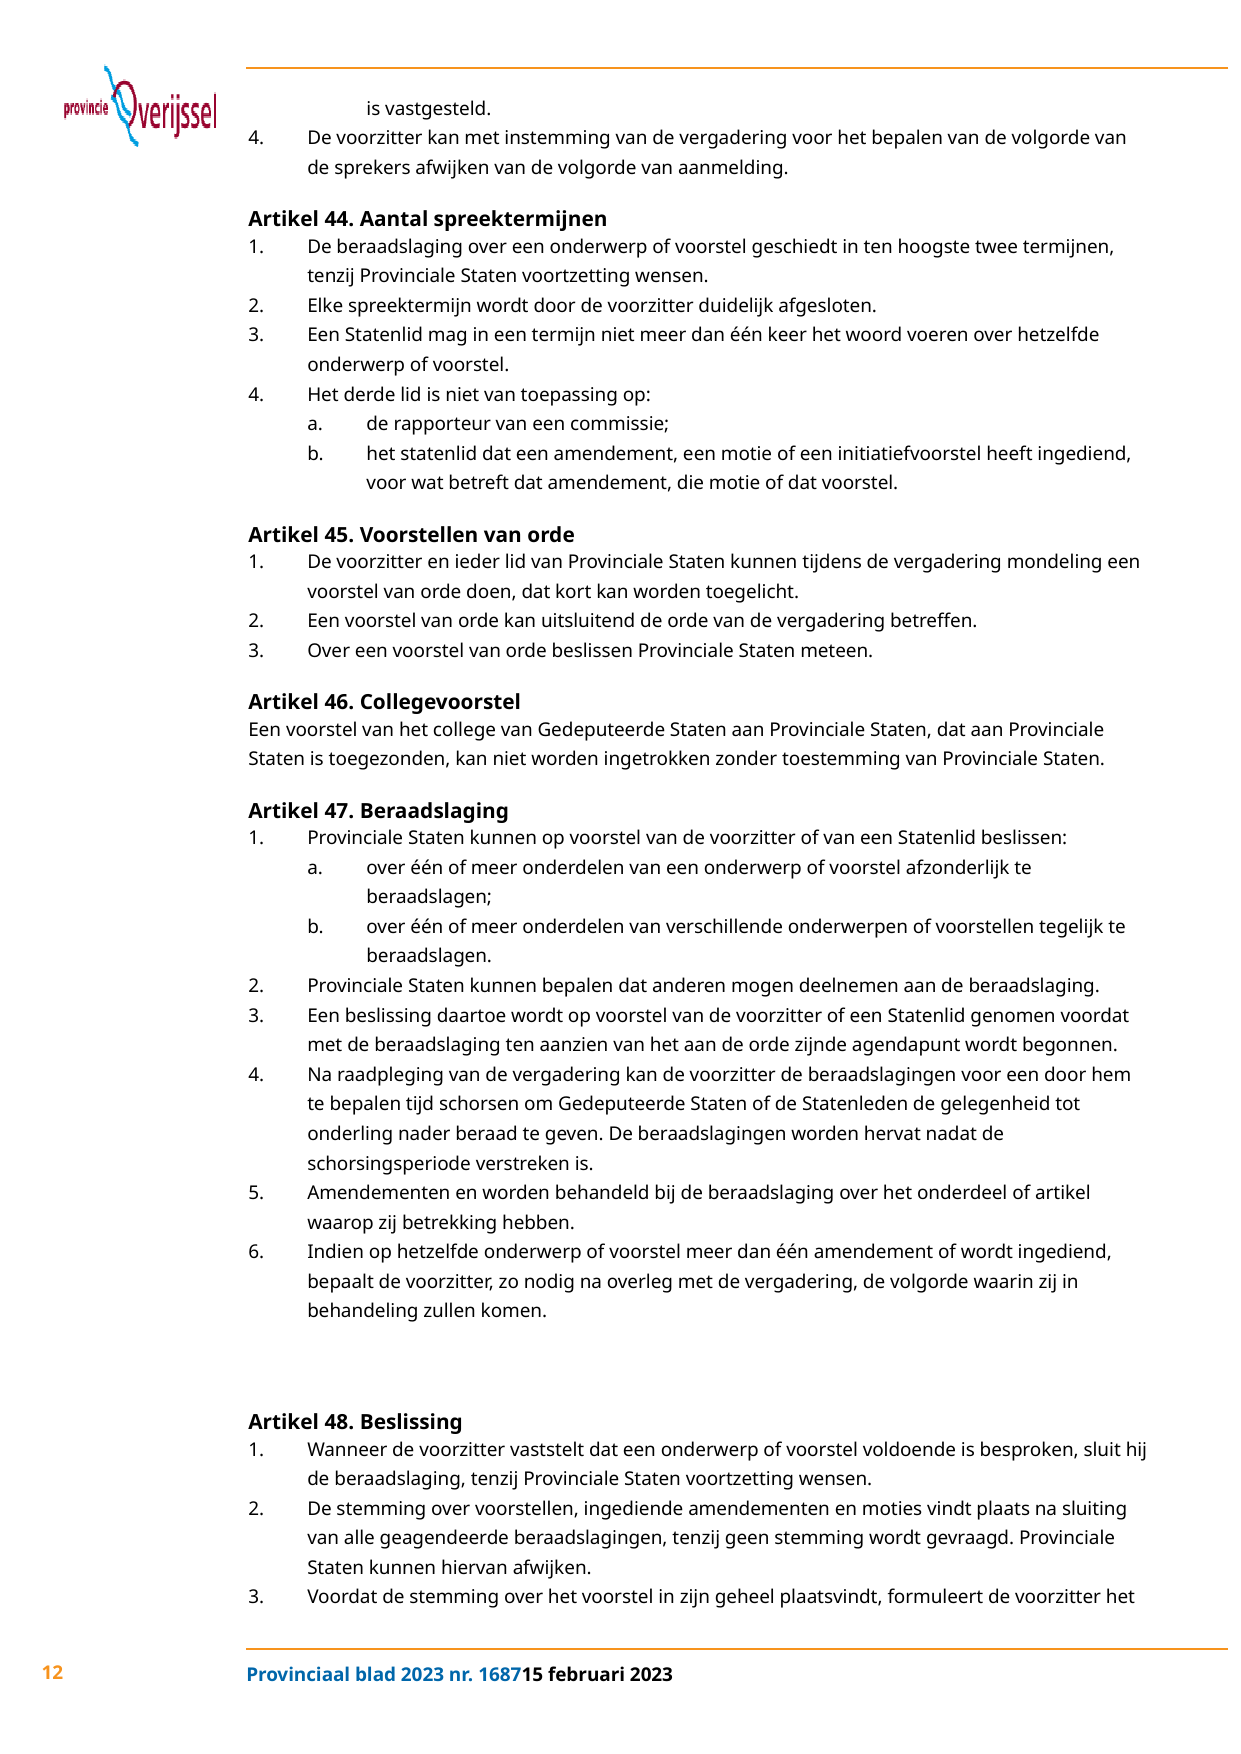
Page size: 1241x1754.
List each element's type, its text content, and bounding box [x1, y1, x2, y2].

list het statenlid dat een amendement, een motie of een initiatiefvoorstel heeft ingediend, voor wat betreft dat amendement, die motie of dat voorstel. [307, 440, 1152, 495]
text Artikel 45. Voorstellen van orde [248, 520, 1152, 548]
text Artikel 46. Collegevoorstel [248, 687, 1152, 716]
list Provinciale Staten kunnen bepalen dat anderen mogen deelnemen aan de beraadslaging. [248, 972, 1152, 998]
list Een voorstel van orde kan uitsluitend de orde van de vergadering betreffen. [248, 607, 1152, 633]
list Een beslissing daartoe wordt op voorstel van de voorzitter of een Statenlid genomen voordat met de beraadslaging ten aanzien van het aan de orde zijnde agendapunt wordt begonnen. [248, 1002, 1152, 1057]
text Artikel 44. Aantal spreektermijnen [248, 204, 1152, 233]
list Een Statenlid mag in een termijn niet meer dan één keer het woord voeren over hetzelfde onderwerp of voorstel. [248, 322, 1152, 377]
list De beraadslaging over een onderwerp of voorstel geschiedt in ten hoogste twee termijnen, tenzij Provinciale Staten voortzetting wensen. [248, 233, 1152, 288]
list Elke spreektermijn wordt door de voorzitter duidelijk afgesloten. [248, 292, 1152, 318]
list Over een voorstel van orde beslissen Provinciale Staten meteen. [248, 637, 1152, 663]
list Na raadpleging van de vergadering kan de voorzitter de beraadslagingen voor een door hem te bepalen tijd schorsen om Gedeputeerde Staten of de Statenleden de gelegenheid tot onderling nader beraad te geven. De beraadslagingen worden hervat nadat de schorsingsperiode verstreken is. [248, 1061, 1152, 1176]
list Provinciale Staten kunnen op voorstel van de voorzitter of van een Statenlid beslissen: [248, 824, 1152, 850]
text Een voorstel van het college van Gedeputeerde Staten aan Provinciale Staten, dat aan Provinciale Staten is toegezonden, kan niet worden ingetrokken zonder toestemming van Provinciale Staten. [248, 716, 1152, 771]
list over één of meer onderdelen van een onderwerp of voorstel afzonderlijk te beraadslagen; [307, 854, 1152, 909]
list Amendementen en worden behandeld bij de beraadslaging over het onderdeel of artikel waarop zij betrekking hebben. [248, 1179, 1152, 1235]
list Voordat de stemming over het voorstel in zijn geheel plaatsvindt, formuleert de voorzitter het [248, 1584, 1152, 1609]
picture [41, 47, 231, 172]
list De stemming over voorstellen, ingediende amendementen en moties vindt plaats na sluiting van alle geagendeerde beraadslagingen, tenzij geen stemming wordt gevraagd. Provinciale Staten kunnen hiervan afwijken. [248, 1495, 1152, 1580]
list De voorzitter kan met instemming van de vergadering voor het bepalen van de volgorde van de sprekers afwijken van de volgorde van aanmelding. [248, 124, 1152, 180]
list Indien op hetzelfde onderwerp of voorstel meer dan één amendement of wordt ingediend, bepaalt de voorzitter, zo nodig na overleg met de vergadering, de volgorde waarin zij in behandeling zullen komen. [248, 1238, 1152, 1323]
list over één of meer onderdelen van verschillende onderwerpen of voorstellen tegelijk te beraadslagen. [307, 913, 1152, 968]
list De voorzitter en ieder lid van Provinciale Staten kunnen tijdens de vergadering mondeling een voorstel van orde doen, dat kort kan worden toegelicht. [248, 548, 1152, 604]
text Artikel 47. Beraadslaging [248, 796, 1152, 824]
list Wanneer de voorzitter vaststelt dat een onderwerp of voorstel voldoende is besproken, sluit hij de beraadslaging, tenzij Provinciale Staten voortzetting wensen. [248, 1436, 1152, 1491]
list is vastgesteld. [307, 95, 1152, 121]
text Artikel 48. Beslissing [248, 1407, 1152, 1436]
list Het derde lid is niet van toepassing op: [248, 381, 1152, 406]
list de rapporteur van een commissie; [307, 410, 1152, 436]
